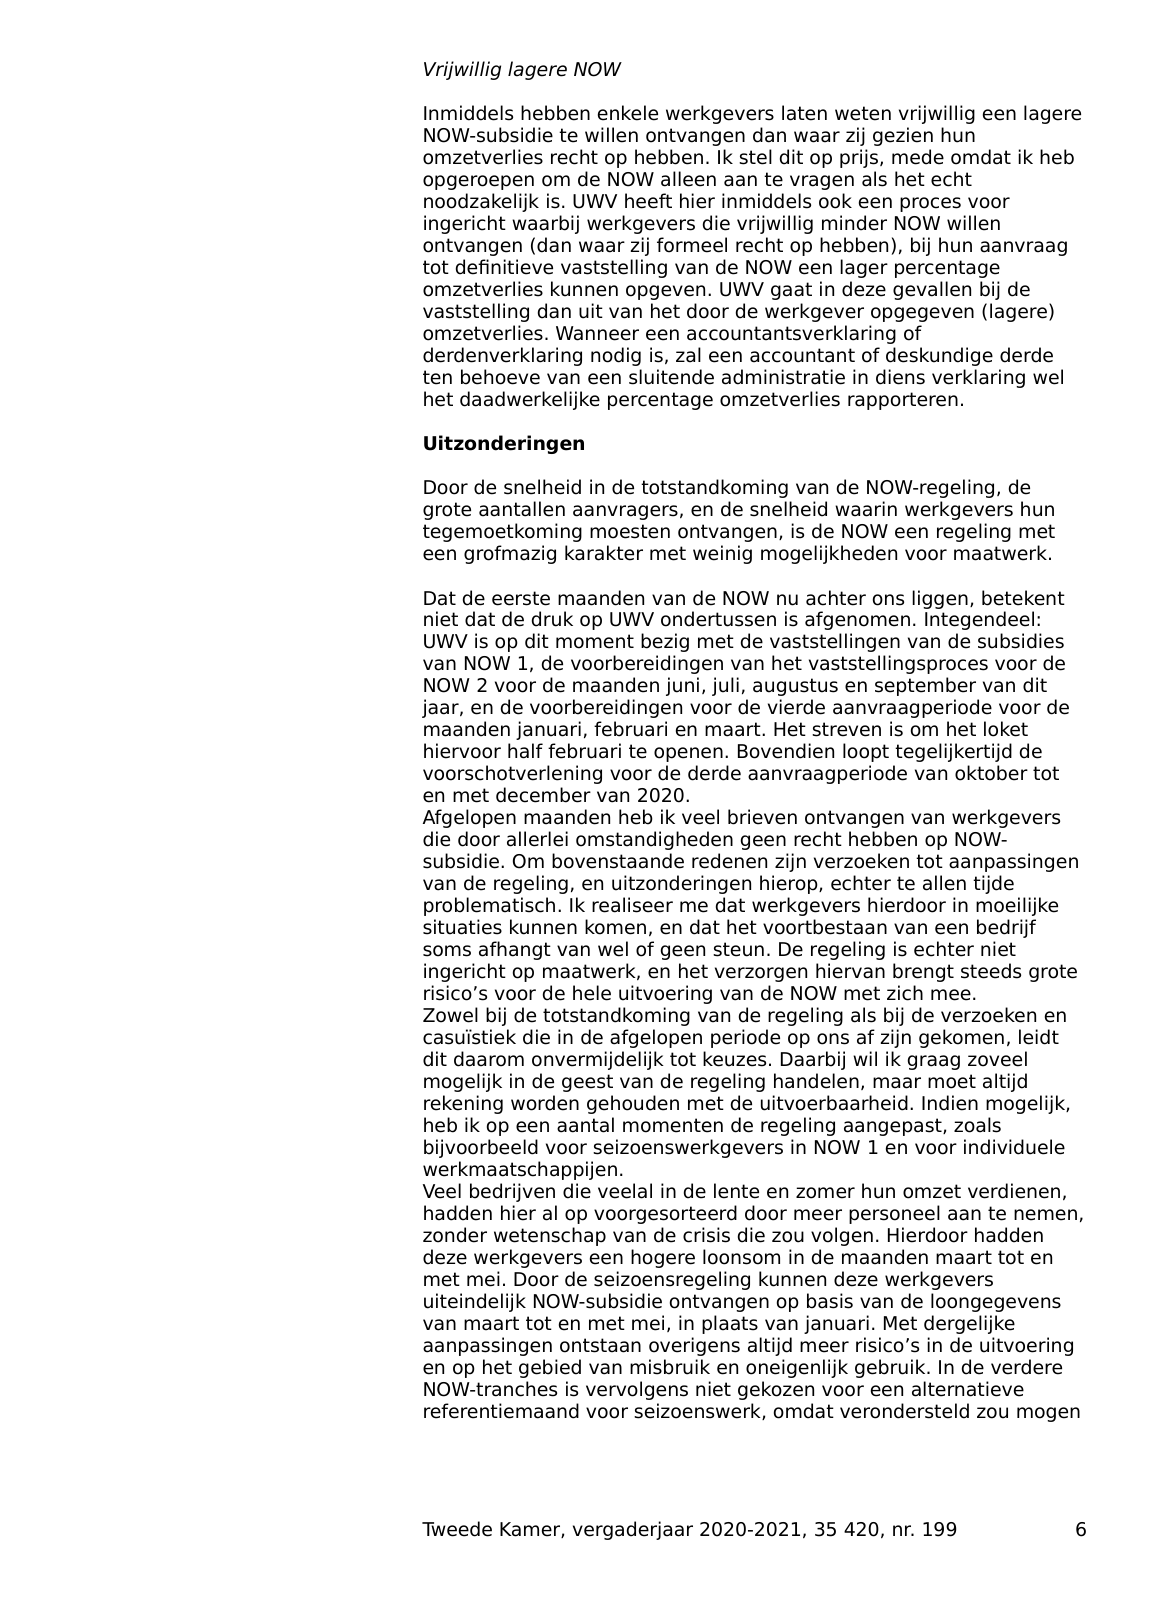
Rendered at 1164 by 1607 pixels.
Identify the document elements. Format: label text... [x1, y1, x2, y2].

text Veel bedrijven die veelal in de lente en zomer hun omzet verdienen, hadden hier al op voorgesorteerd door meer personeel aan te nemen, zonder wetenschap van de crisis die zou volgen. Hierdoor hadden deze werkgevers een hogere loonsom in de maanden maart tot en met mei. Door de seizoensregeling kunnen deze werkgevers uiteindelijk NOW-subsidie ontvangen op basis van de loongegevens van maart tot en met mei, in plaats van januari. Met dergelijke aanpassingen ontstaan overigens altijd meer risico’s in de uitvoering en op het gebied van misbruik en oneigenlijk gebruik. In de verdere NOW-tranches is vervolgens niet gekozen voor een alternatieve referentiemaand voor seizoenswerk, omdat verondersteld zou mogen [422, 1181, 1087, 1423]
text Afgelopen maanden heb ik veel brieven ontvangen van werkgevers die door allerlei omstandigheden geen recht hebben op NOW-subsidie. Om bovenstaande redenen zijn verzoeken tot aanpassingen van de regeling, en uitzonderingen hierop, echter te allen tijde problematisch. Ik realiseer me dat werkgevers hierdoor in moeilijke situaties kunnen komen, en dat het voortbestaan van een bedrijf soms afhangt van wel of geen steun. De regeling is echter niet ingericht op maatwerk, en het verzorgen hiervan brengt steeds grote risico’s voor de hele uitvoering van de NOW met zich mee. [422, 807, 1087, 1005]
text Dat de eerste maanden van de NOW nu achter ons liggen, betekent niet dat de druk op UWV ondertussen is afgenomen. Integendeel: UWV is op dit moment bezig met de vaststellingen van de subsidies van NOW 1, de voorbereidingen van het vaststellingsproces voor de NOW 2 voor de maanden juni, juli, augustus en september van dit jaar, en de voorbereidingen voor de vierde aanvraagperiode voor de maanden januari, februari en maart. Het streven is om het loket hiervoor half februari te openen. Bovendien loopt tegelijkertijd de voorschotverlening voor de derde aanvraagperiode van oktober tot en met december van 2020. [422, 587, 1087, 807]
subtitle Uitzonderingen [422, 433, 1087, 455]
text Inmiddels hebben enkele werkgevers laten weten vrijwillig een lagere NOW-subsidie te willen ontvangen dan waar zij gezien hun omzetverlies recht op hebben. Ik stel dit op prijs, mede omdat ik heb opgeroepen om de NOW alleen aan te vragen als het echt noodzakelijk is. UWV heeft hier inmiddels ook een proces voor ingericht waarbij werkgevers die vrijwillig minder NOW willen ontvangen (dan waar zij formeel recht op hebben), bij hun aanvraag tot definitieve vaststelling van de NOW een lager percentage omzetverlies kunnen opgeven. UWV gaat in deze gevallen bij de vaststelling dan uit van het door de werkgever opgegeven (lagere) omzetverlies. Wanneer een accountantsverklaring of derdenverklaring nodig is, zal een accountant of deskundige derde ten behoeve van een sluitende administratie in diens verklaring wel het daadwerkelijke percentage omzetverlies rapporteren. [422, 103, 1087, 411]
text Door de snelheid in de totstandkoming van de NOW-regeling, de grote aantallen aanvragers, en de snelheid waarin werkgevers hun tegemoetkoming moesten ontvangen, is de NOW een regeling met een grofmazig karakter met weinig mogelijkheden voor maatwerk. [422, 477, 1087, 565]
text Zowel bij de totstandkoming van de regeling als bij de verzoeken en casuïstiek die in de afgelopen periode op ons af zijn gekomen, leidt dit daarom onvermijdelijk tot keuzes. Daarbij wil ik graag zoveel mogelijk in de geest van de regeling handelen, maar moet altijd rekening worden gehouden met de uitvoerbaarheid. Indien mogelijk, heb ik op een aantal momenten de regeling aangepast, zoals bijvoorbeeld voor seizoenswerkgevers in NOW 1 en voor individuele werkmaatschappijen. [422, 1005, 1087, 1181]
subtitle Vrijwillig lagere NOW [422, 59, 1087, 81]
